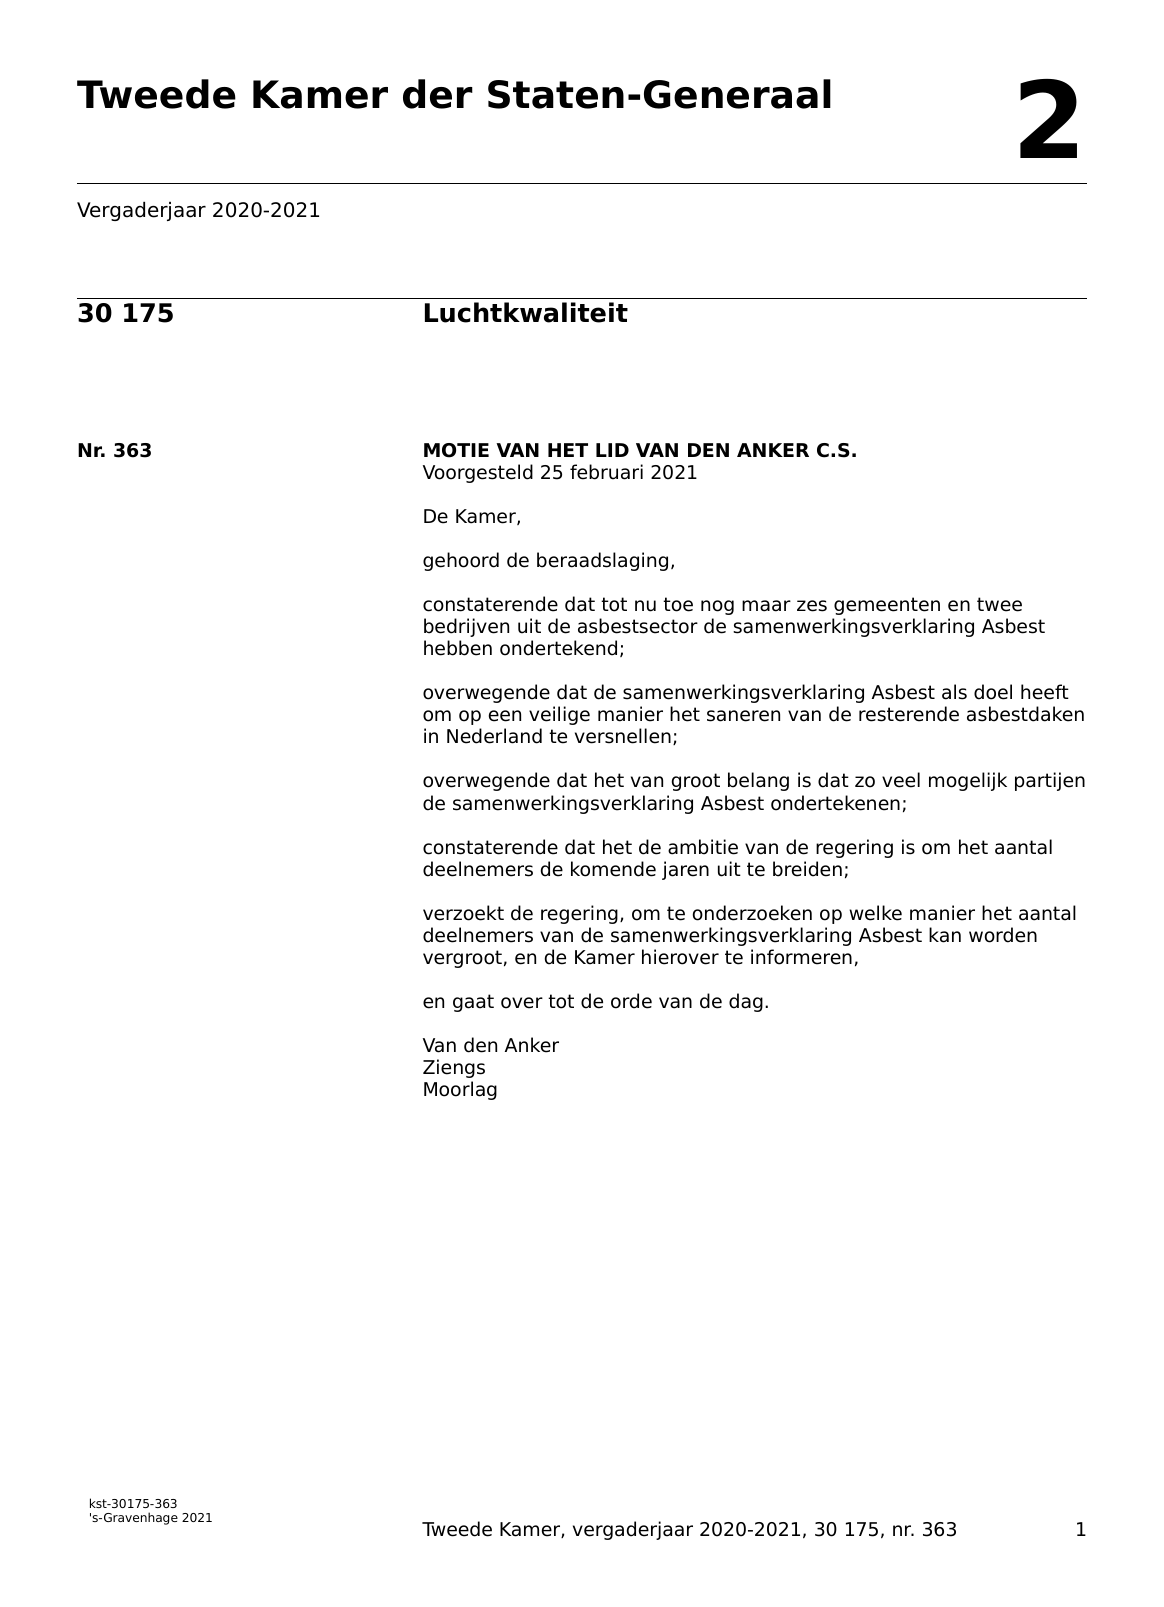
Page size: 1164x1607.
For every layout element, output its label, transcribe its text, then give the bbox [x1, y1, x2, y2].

text constaterende dat tot nu toe nog maar zes gemeenten en twee bedrijven uit de asbestsector de samenwerkingsverklaring Asbest hebben ondertekend; [422, 594, 1087, 660]
text De Kamer, [422, 506, 1087, 528]
text overwegende dat het van groot belang is dat zo veel mogelijk partijen de samenwerkingsverklaring Asbest ondertekenen; [422, 770, 1087, 814]
text Ziengs [422, 1057, 1087, 1079]
text verzoekt de regering, om te onderzoeken op welke manier het aantal deelnemers van de samenwerkingsverklaring Asbest kan worden vergroot, en de Kamer hierover te informeren, [422, 903, 1087, 969]
text overwegende dat de samenwerkingsverklaring Asbest als doel heeft om op een veilige manier het saneren van de resterende asbestdaken in Nederland te versnellen; [422, 682, 1087, 748]
text en gaat over tot de orde van de dag. [422, 991, 1087, 1013]
subtitle Nr. 363 MOTIE VAN HET LID VAN DEN ANKER C.S. [77, 440, 1087, 462]
table_cell Vergaderjaar 2020-2021 [77, 184, 1087, 298]
text gehoord de beraadslaging, [422, 550, 1087, 572]
text constaterende dat het de ambitie van de regering is om het aantal deelnemers de komende jaren uit te breiden; [422, 837, 1087, 881]
table_header Tweede Kamer der Staten-Generaal [77, 59, 886, 183]
text Van den Anker [422, 1035, 1087, 1057]
text kst-30175-363 [88, 1497, 323, 1511]
text Voorgesteld 25 februari 2021 [422, 462, 1087, 484]
text Moorlag [422, 1079, 1087, 1101]
table_header 2 [886, 59, 1087, 183]
text 's-Gravenhage 2021 [88, 1511, 323, 1525]
subtitle 30 175 Luchtkwaliteit [77, 299, 1087, 329]
